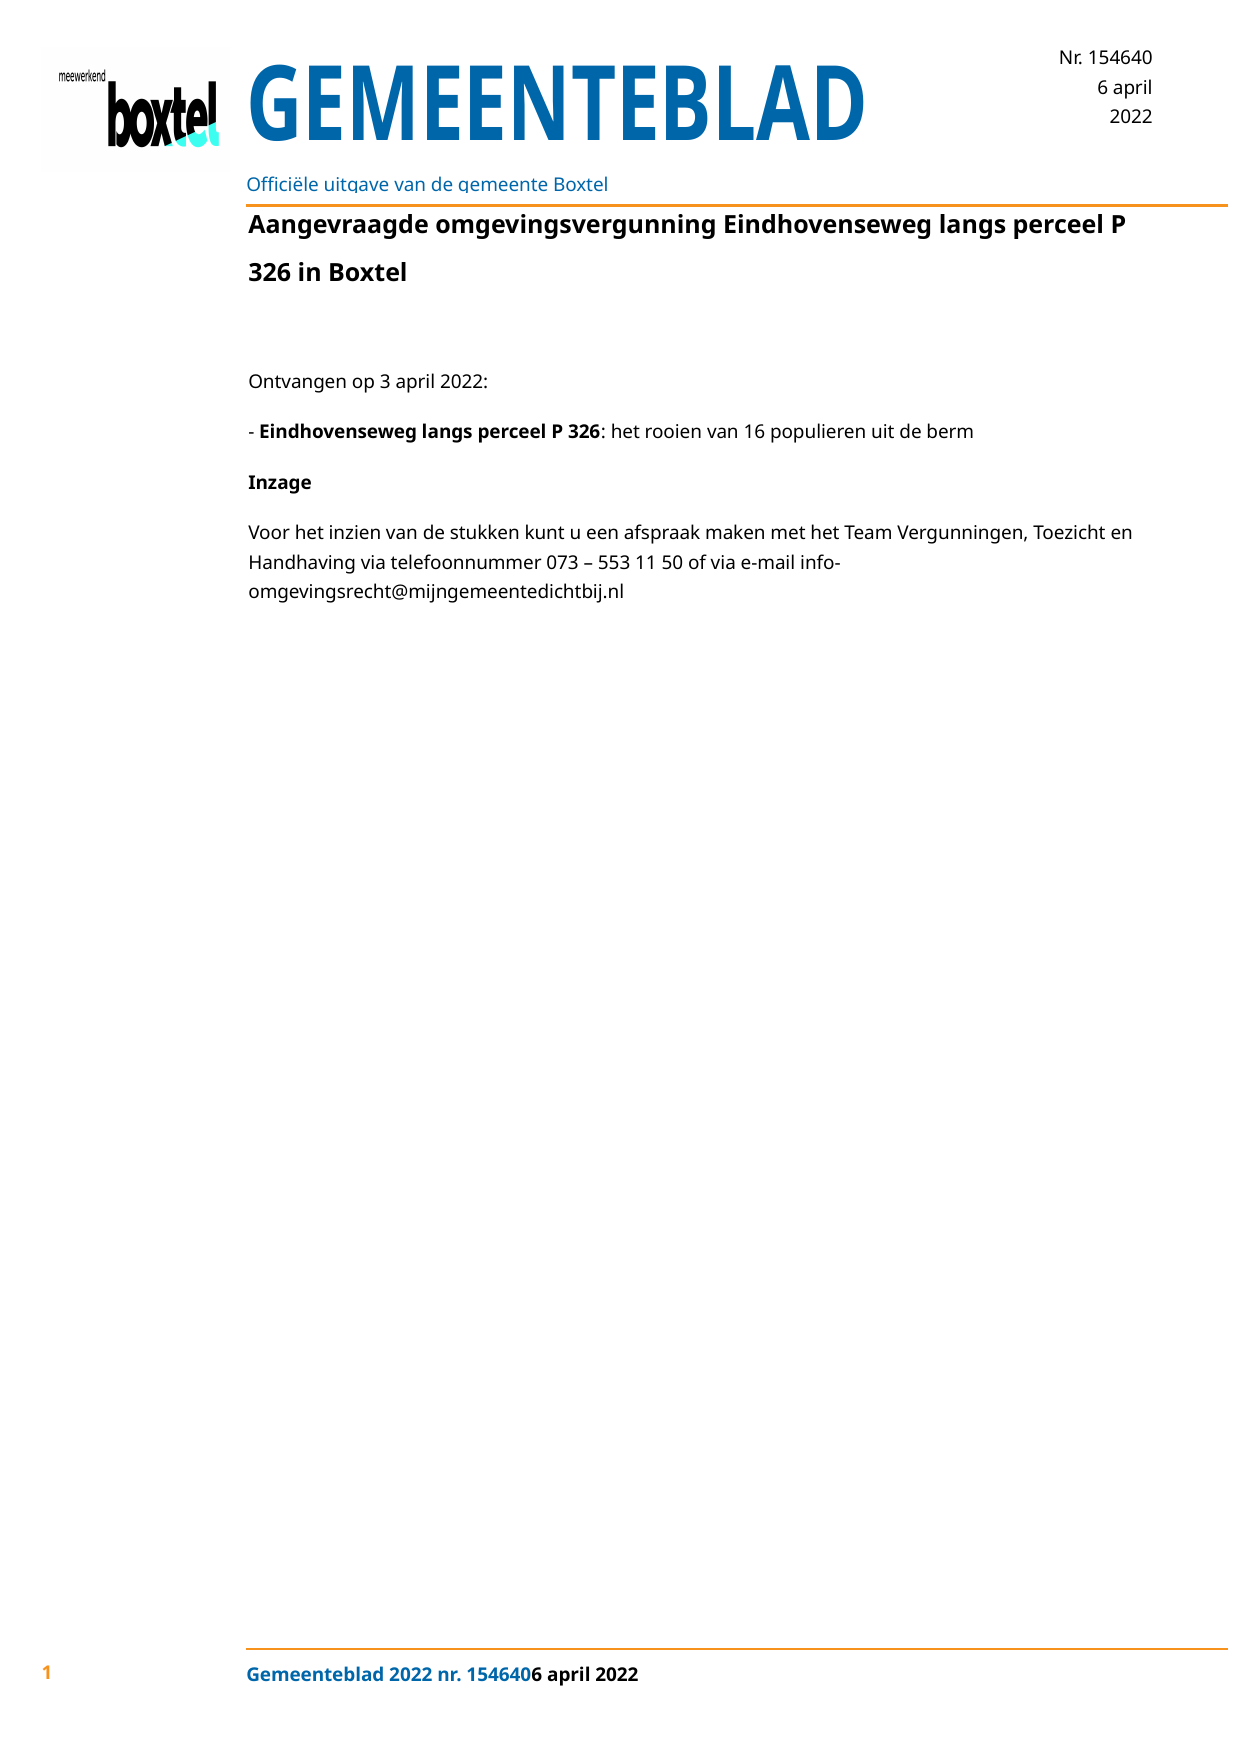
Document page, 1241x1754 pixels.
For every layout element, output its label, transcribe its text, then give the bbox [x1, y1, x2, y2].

text Ontvangen op 3 april 2022: [248, 368, 1152, 394]
text Aangevraagde omgevingsvergunning Eindhovenseweg langs perceel P 326 in Boxtel [248, 207, 1152, 288]
text Voor het inzien van de stukken kunt u een afspraak maken met het Team Vergunningen, Toezicht en Handhaving via telefoonnummer 073 – 553 11 50 of via e-mail info-omgevingsrecht@mijngemeentedichtbij.nl [248, 519, 1152, 604]
text - Eindhovenseweg langs perceel P 326: het rooien van 16 populieren uit de berm [248, 419, 1152, 444]
text Inzage [248, 469, 1152, 495]
picture [41, 47, 231, 172]
